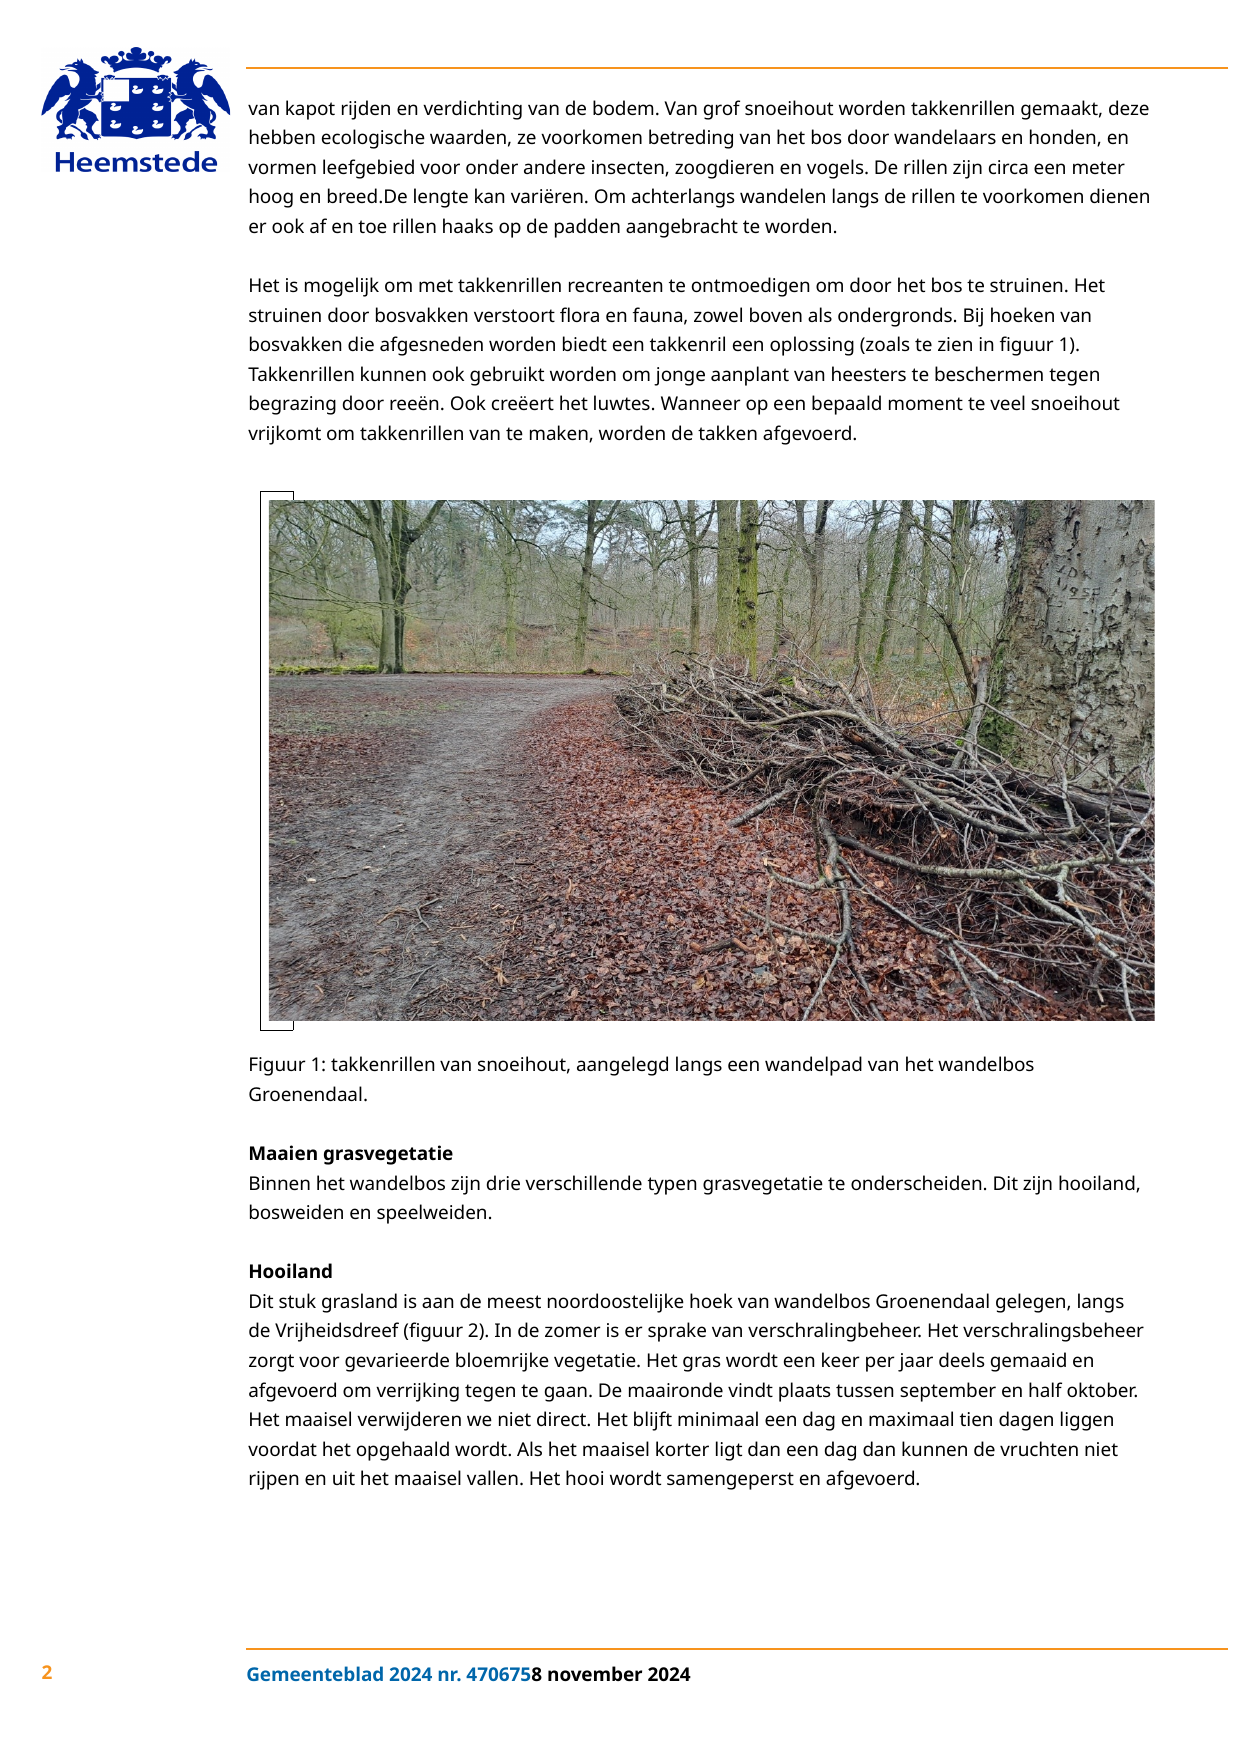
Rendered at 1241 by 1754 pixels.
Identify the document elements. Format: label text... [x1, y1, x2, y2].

text van kapot rijden en verdichting van de bodem. Van grof snoeihout worden takkenrillen gemaakt, deze hebben ecologische waarden, ze voorkomen betreding van het bos door wandelaars en honden, en vormen leefgebied voor onder andere insecten, zoogdieren en vogels. De rillen zijn circa een meter hoog en breed.De lengte kan variëren. Om achterlangs wandelen langs de rillen te voorkomen dienen er ook af en toe rillen haaks op de padden aangebracht te worden. [248, 95, 1152, 239]
picture [41, 47, 231, 172]
text Figuur 1: takkenrillen van snoeihout, aangelegd langs een wandelpad van het wandelbos Groenendaal. [248, 1051, 1152, 1107]
text Dit stuk grasland is aan de meest noordoostelijke hoek van wandelbos Groenendaal gelegen, langs de Vrijheidsdreef (figuur 2). In de zomer is er sprake van verschralingbeheer. Het verschralingsbeheer zorgt voor gevarieerde bloemrijke vegetatie. Het gras wordt een keer per jaar deels gemaaid en afgevoerd om verrijking tegen te gaan. De maaironde vindt plaats tussen september en half oktober. Het maaisel verwijderen we niet direct. Het blijft minimaal een dag en maximaal tien dagen liggen voordat het opgehaald wordt. Als het maaisel korter ligt dan een dag dan kunnen de vruchten niet rijpen en uit het maaisel vallen. Het hooi wordt samengeperst en afgevoerd. [248, 1288, 1152, 1491]
picture [268, 500, 1155, 1021]
text Hooiland [248, 1258, 1152, 1284]
text Binnen het wandelbos zijn drie verschillende typen grasvegetatie te onderscheiden. Dit zijn hooiland, bosweiden en speelweiden. [248, 1170, 1152, 1225]
text Het is mogelijk om met takkenrillen recreanten te ontmoedigen om door het bos te struinen. Het struinen door bosvakken verstoort flora en fauna, zowel boven als ondergronds. Bij hoeken van bosvakken die afgesneden worden biedt een takkenril een oplossing (zoals te zien in figuur 1). Takkenrillen kunnen ook gebruikt worden om jonge aanplant van heesters te beschermen tegen begrazing door reeën. Ook creëert het luwtes. Wanneer op een bepaald moment te veel snoeihout vrijkomt om takkenrillen van te maken, worden de takken afgevoerd. [248, 272, 1152, 446]
text Maaien grasvegetatie [248, 1140, 1152, 1166]
